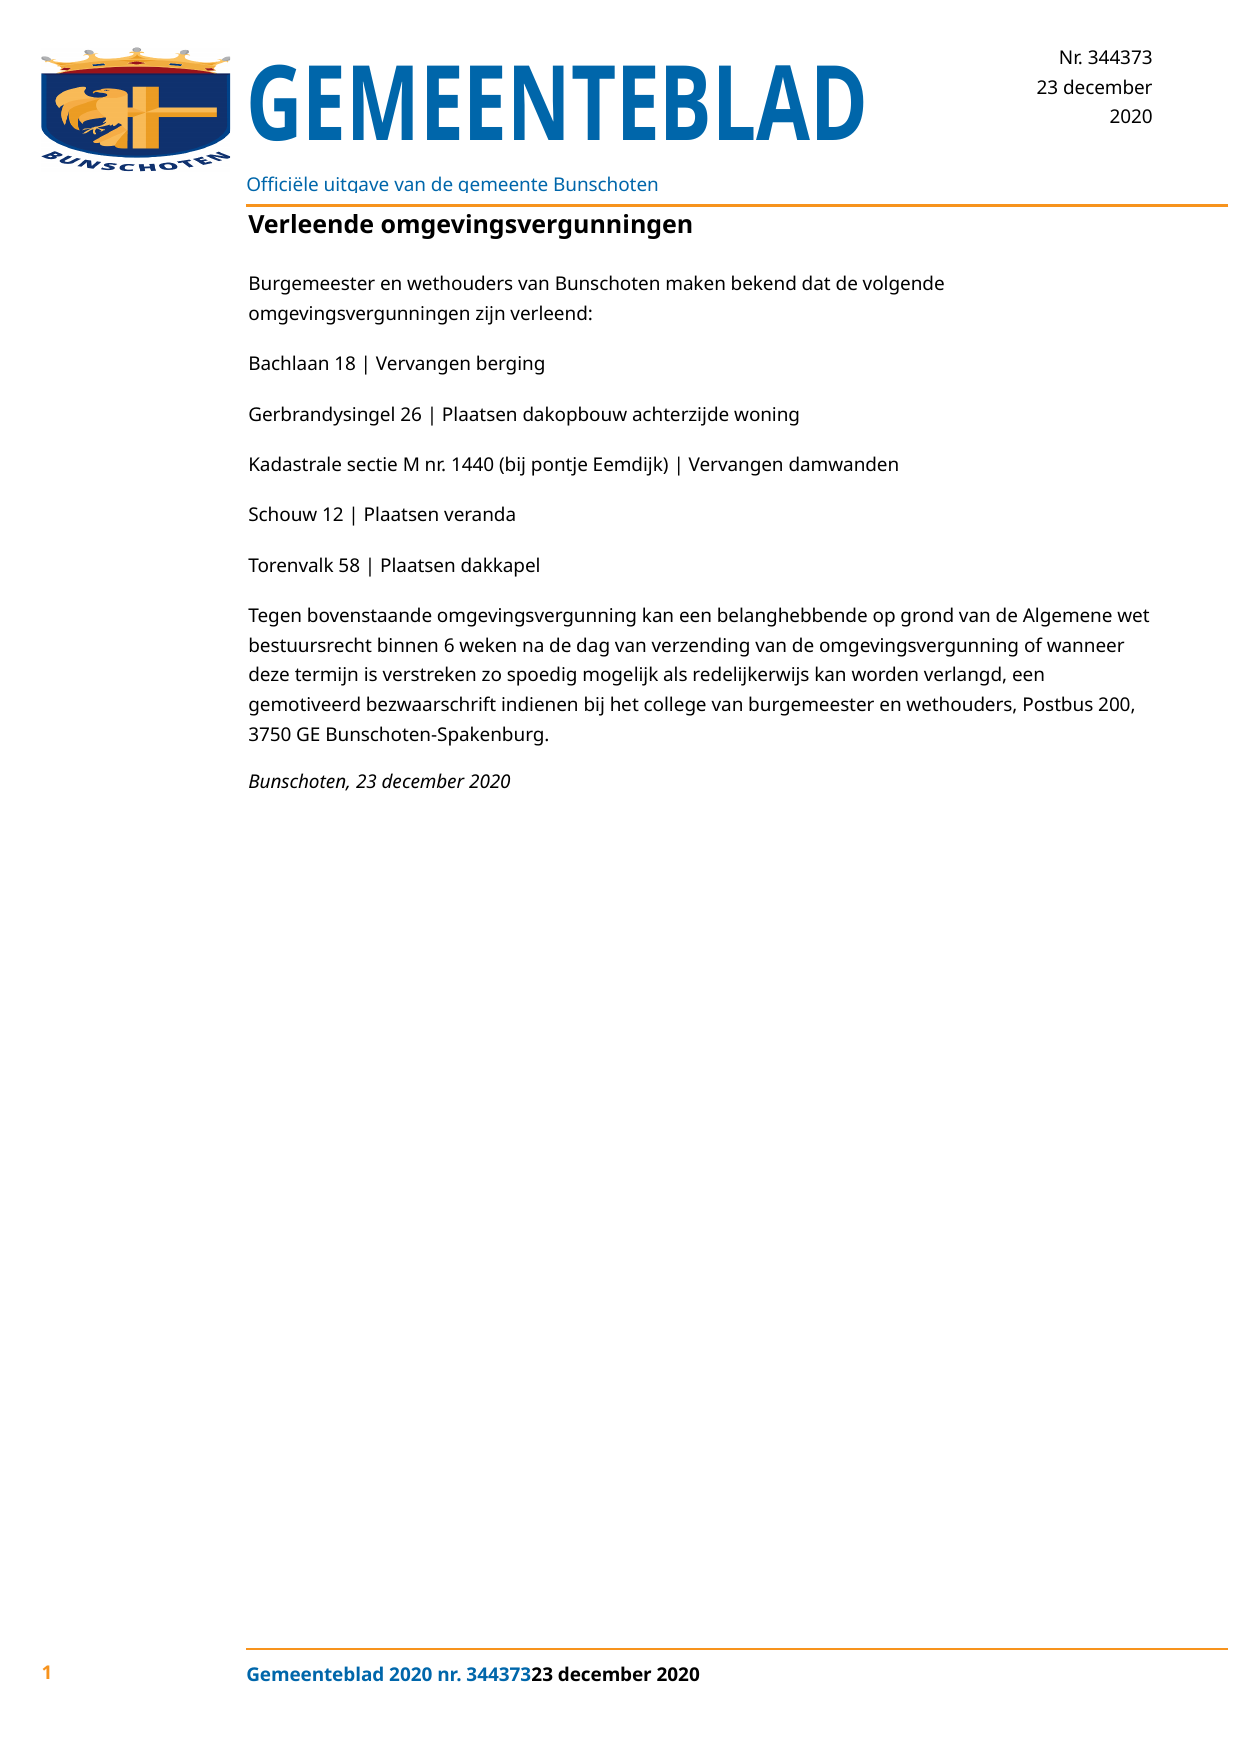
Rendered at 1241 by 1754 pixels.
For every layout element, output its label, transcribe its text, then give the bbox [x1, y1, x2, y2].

text Tegen bovenstaande omgevingsvergunning kan een belanghebbende op grond van de Algemene wet bestuursrecht binnen 6 weken na de dag van verzending van de omgevingsvergunning of wanneer deze termijn is verstreken zo spoedig mogelijk als redelijkerwijs kan worden verlangd, een gemotiveerd bezwaarschrift indienen bij het college van burgemeester en wethouders, Postbus 200, 3750 GE Bunschoten-Spakenburg. [248, 602, 1152, 746]
text Bachlaan 18 | Vervangen berging [248, 350, 1152, 376]
text Burgemeester en wethouders van Bunschoten maken bekend dat de volgende omgevingsvergunningen zijn verleend: [248, 270, 1152, 326]
text Kadastrale sectie M nr. 1440 (bij pontje Eemdijk) | Vervangen damwanden [248, 451, 1152, 477]
text Schouw 12 | Plaatsen veranda [248, 502, 1152, 527]
text Bunschoten, 23 december 2020 [248, 768, 1152, 794]
text Verleende omgevingsvergunningen [248, 207, 1152, 241]
text Gerbrandysingel 26 | Plaatsen dakopbouw achterzijde woning [248, 401, 1152, 426]
picture [41, 47, 231, 172]
text Torenvalk 58 | Plaatsen dakkapel [248, 552, 1152, 578]
